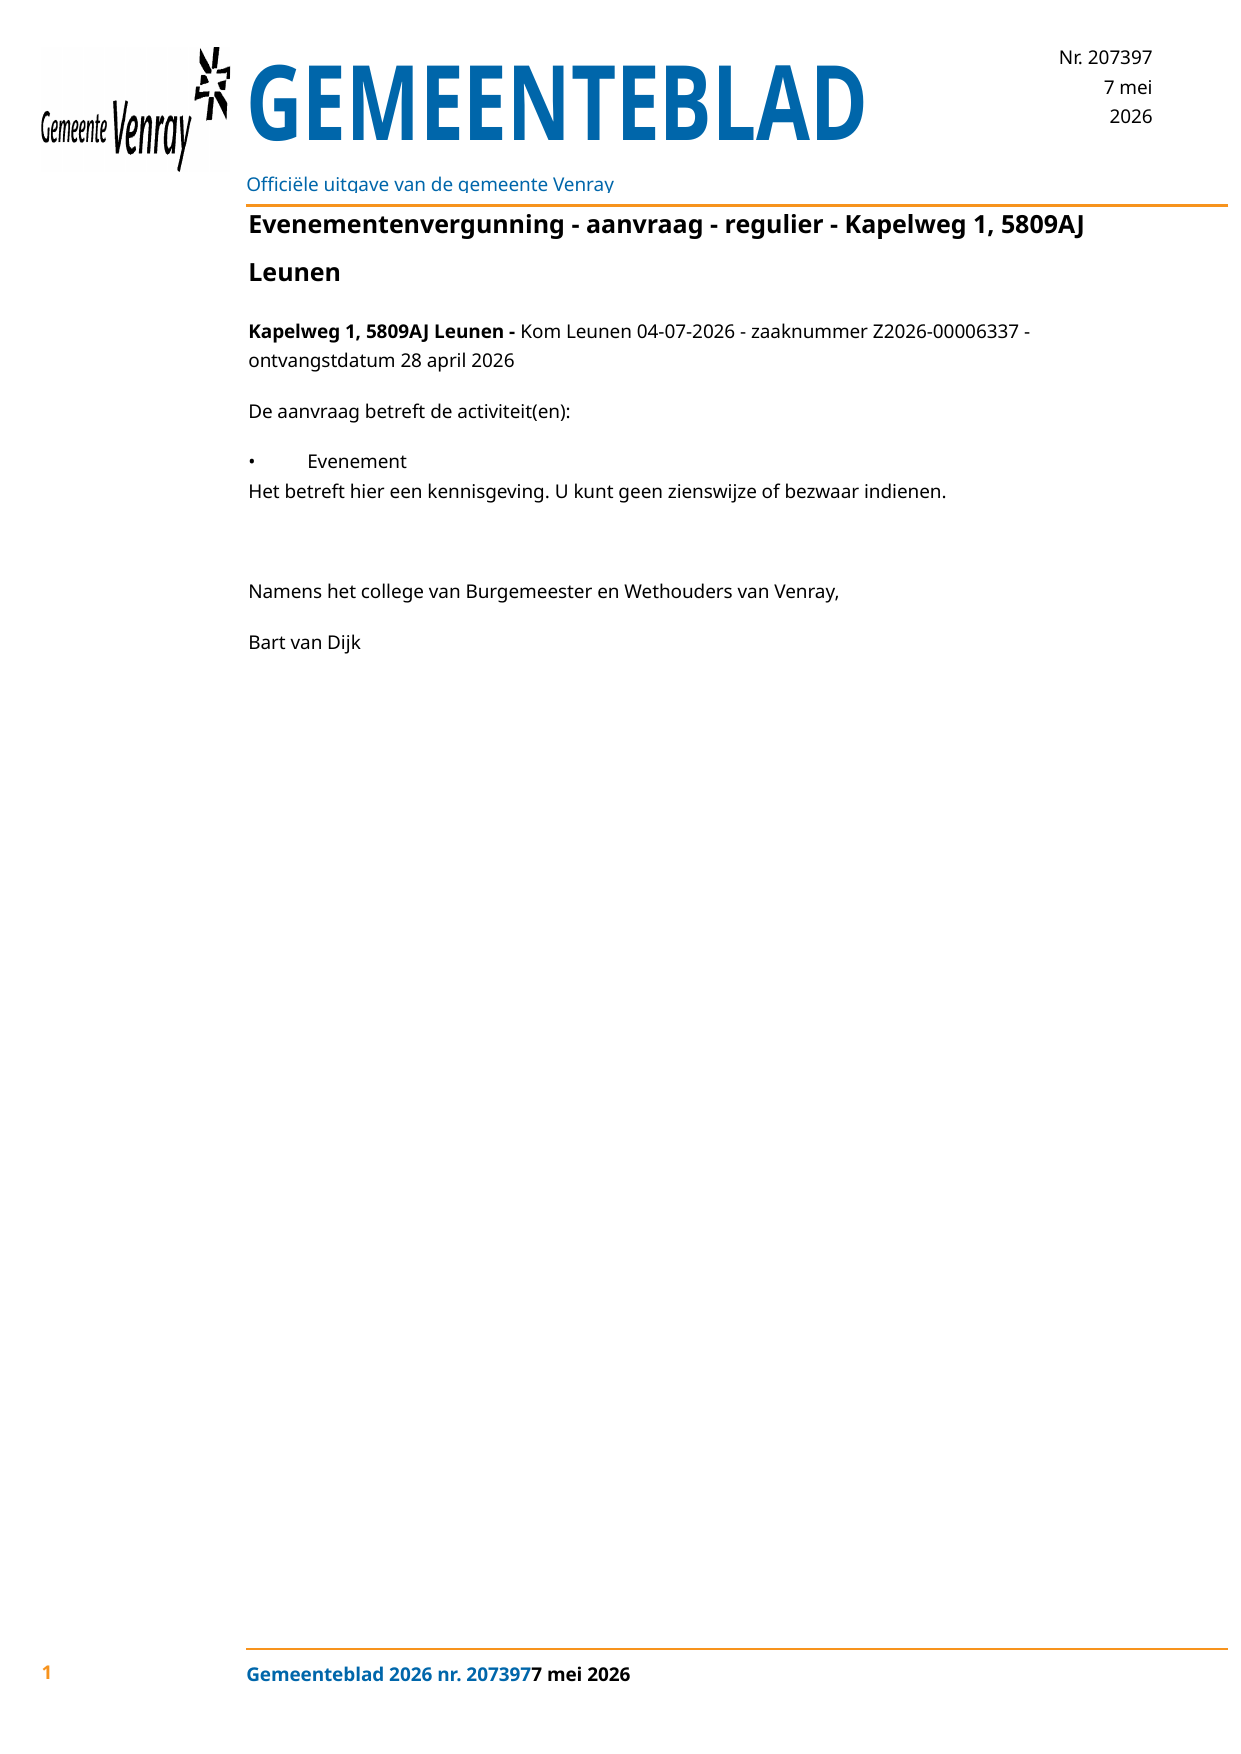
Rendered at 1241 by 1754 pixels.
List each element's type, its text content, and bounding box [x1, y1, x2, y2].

picture [41, 47, 231, 172]
list Evenement [248, 448, 1152, 474]
text Evenementenvergunning - aanvraag - regulier - Kapelweg 1, 5809AJ Leunen [248, 207, 1152, 288]
text Namens het college van Burgemeester en Wethouders van Venray, [248, 579, 1152, 604]
text Het betreft hier een kennisgeving. U kunt geen zienswijze of bezwaar indienen. [248, 478, 1152, 504]
text Kapelweg 1, 5809AJ Leunen - Kom Leunen 04-07-2026 - zaaknummer Z2026-00006337 - ontvangstdatum 28 april 2026 [248, 318, 1152, 373]
text De aanvraag betreft de activiteit(en): [248, 398, 1152, 424]
text Bart van Dijk [248, 629, 1152, 655]
